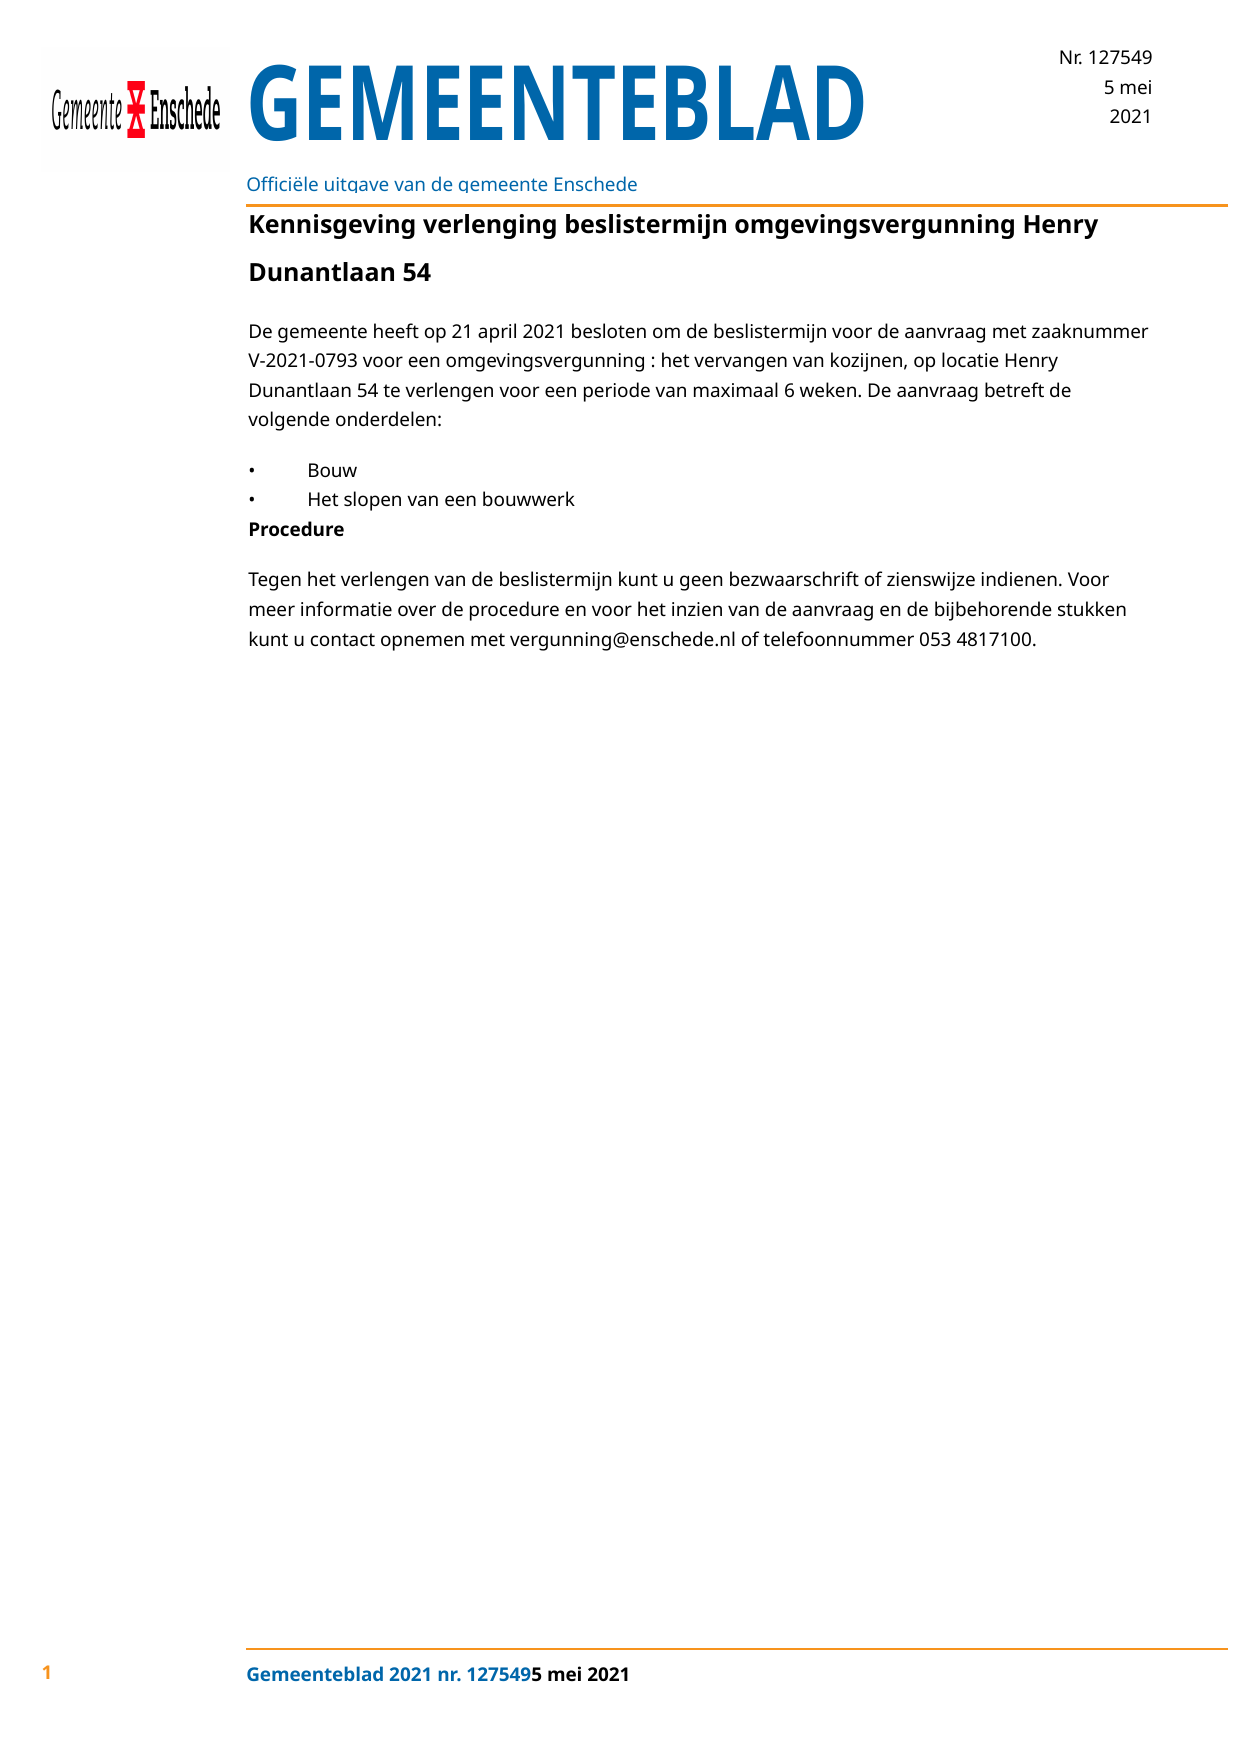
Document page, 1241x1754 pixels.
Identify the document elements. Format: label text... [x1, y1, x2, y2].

text Tegen het verlengen van de beslistermijn kunt u geen bezwaarschrift of zienswijze indienen. Voor meer informatie over de procedure en voor het inzien van de aanvraag en de bijbehorende stukken kunt u contact opnemen met vergunning@enschede.nl of telefoonnummer 053 4817100. [248, 567, 1152, 652]
list Bouw [248, 457, 1152, 483]
text Procedure [248, 516, 1152, 542]
list Het slopen van een bouwwerk [248, 487, 1152, 512]
text De gemeente heeft op 21 april 2021 besloten om de beslistermijn voor de aanvraag met zaaknummer V-2021-0793 voor een omgevingsvergunning : het vervangen van kozijnen, op locatie Henry Dunantlaan 54 te verlengen voor een periode van maximaal 6 weken. De aanvraag betreft de volgende onderdelen: [248, 318, 1152, 432]
picture [41, 47, 231, 172]
text Kennisgeving verlenging beslistermijn omgevingsvergunning Henry Dunantlaan 54 [248, 207, 1152, 288]
